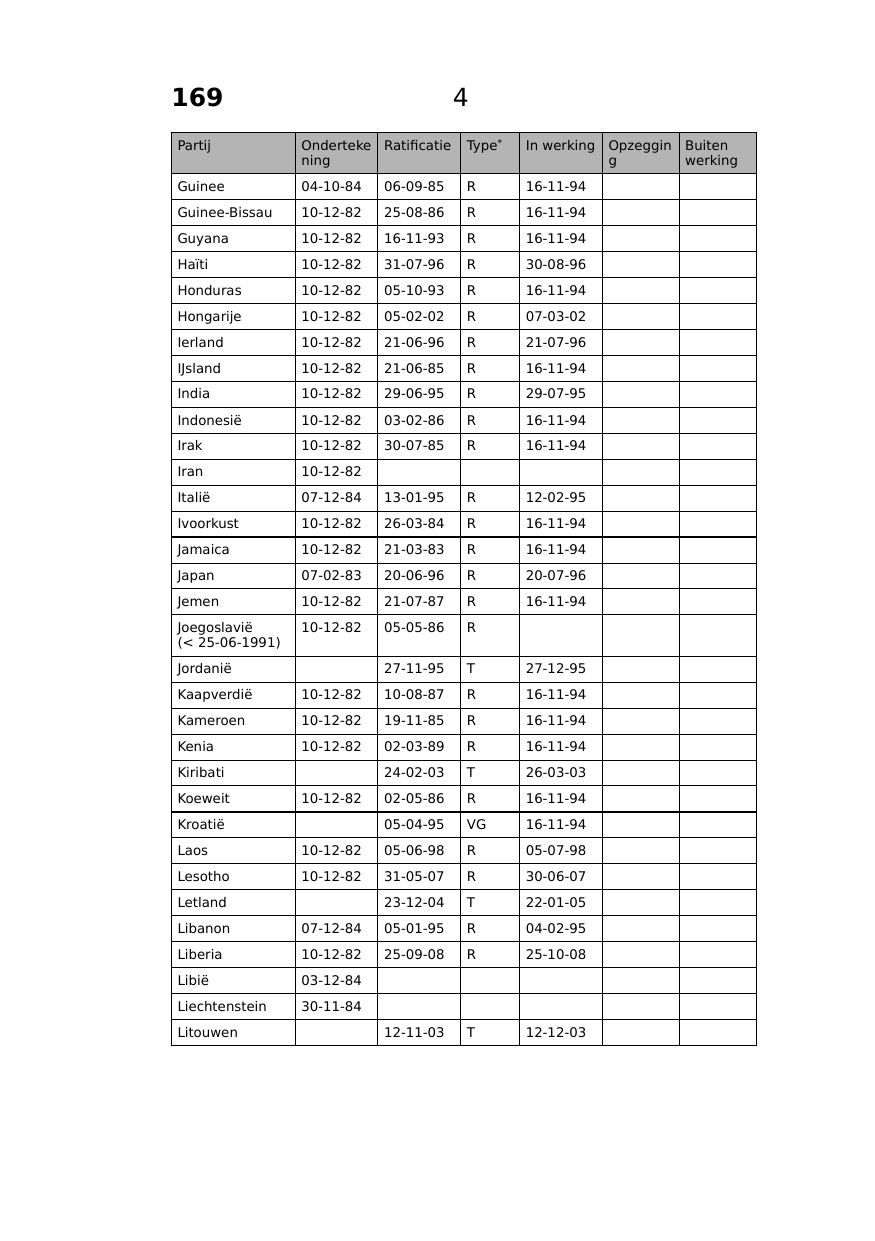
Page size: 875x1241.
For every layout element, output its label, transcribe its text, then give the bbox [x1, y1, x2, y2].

table_cell 21-07-96 [520, 330, 602, 355]
table_cell 26-03-84 [378, 512, 460, 536]
table_cell [603, 304, 679, 329]
table_cell 10-12-82 [296, 434, 377, 459]
table_cell R [461, 916, 519, 941]
table_cell 10-12-82 [296, 226, 377, 251]
table_header Partij [172, 133, 295, 173]
table_cell 07-12-84 [296, 916, 377, 941]
table_cell 05-02-02 [378, 304, 460, 329]
table_header Ratificatie [378, 133, 460, 173]
table_header Ondertekening [296, 133, 377, 173]
table_cell 16-11-94 [520, 174, 602, 199]
table_cell Irak [172, 434, 295, 459]
table_cell Libië [172, 968, 295, 993]
table_cell R [461, 735, 519, 759]
table_cell R [461, 356, 519, 381]
table_cell 10-08-87 [378, 683, 460, 708]
table_cell 10-12-82 [296, 942, 377, 967]
table_cell [378, 460, 460, 484]
table_cell 25-09-08 [378, 942, 460, 967]
table_cell 22-01-05 [520, 890, 602, 915]
table_cell R [461, 486, 519, 511]
table_cell India [172, 382, 295, 407]
table_cell [680, 589, 756, 614]
table_cell [680, 968, 756, 993]
table_cell 30-07-85 [378, 434, 460, 459]
table_cell 12-12-03 [520, 1020, 602, 1045]
table_cell [603, 864, 679, 889]
table_cell [603, 200, 679, 225]
table_cell [680, 564, 756, 588]
table_cell 05-07-98 [520, 838, 602, 863]
table_cell 10-12-82 [296, 589, 377, 614]
table_cell [461, 968, 519, 993]
table_cell R [461, 864, 519, 889]
table_cell 10-12-82 [296, 304, 377, 329]
table_cell R [461, 252, 519, 277]
table_cell Indonesië [172, 408, 295, 433]
table_cell [680, 761, 756, 785]
table_cell 16-11-94 [520, 512, 602, 536]
table_cell [603, 460, 679, 484]
table_cell Liberia [172, 942, 295, 967]
table_cell Hongarije [172, 304, 295, 329]
table_cell [296, 1020, 377, 1045]
table_cell Kaapverdië [172, 683, 295, 708]
table_cell [603, 761, 679, 785]
table_cell [378, 994, 460, 1019]
table_cell [680, 330, 756, 355]
table_cell [680, 226, 756, 251]
table_cell 31-05-07 [378, 864, 460, 889]
table_cell 29-07-95 [520, 382, 602, 407]
table_cell R [461, 615, 519, 656]
table_cell 29-06-95 [378, 382, 460, 407]
table_cell R [461, 564, 519, 588]
table_cell 21-06-85 [378, 356, 460, 381]
table_cell R [461, 226, 519, 251]
table_cell [296, 657, 377, 682]
table_cell [680, 252, 756, 277]
table_cell [603, 683, 679, 708]
table_cell [378, 968, 460, 993]
table_cell [680, 615, 756, 656]
table_cell 31-07-96 [378, 252, 460, 277]
table_cell Kroatië [172, 813, 295, 837]
table_cell R [461, 838, 519, 863]
table_cell 03-02-86 [378, 408, 460, 433]
table_header Type* [461, 133, 519, 173]
table_cell 13-01-95 [378, 486, 460, 511]
table_cell Honduras [172, 278, 295, 303]
table_cell 12-02-95 [520, 486, 602, 511]
table_cell 10-12-82 [296, 615, 377, 656]
table_cell [603, 589, 679, 614]
table_cell 25-08-86 [378, 200, 460, 225]
table_cell 21-06-96 [378, 330, 460, 355]
table_cell [603, 278, 679, 303]
table_cell 21-03-83 [378, 538, 460, 562]
table_cell [603, 174, 679, 199]
table_cell [680, 864, 756, 889]
table_cell 02-05-86 [378, 786, 460, 811]
table_cell R [461, 174, 519, 199]
table_cell 05-04-95 [378, 813, 460, 837]
table_cell Joegoslavië (< 25-06-1991) [172, 615, 295, 656]
table_cell [603, 657, 679, 682]
table_header Buiten werking [680, 133, 756, 173]
table_cell [603, 813, 679, 837]
table_cell [680, 1020, 756, 1045]
table_cell 19-11-85 [378, 709, 460, 733]
table_cell Jamaica [172, 538, 295, 562]
table_cell [461, 994, 519, 1019]
table_cell 05-06-98 [378, 838, 460, 863]
table_cell Ivoorkust [172, 512, 295, 536]
table_cell 04-10-84 [296, 174, 377, 199]
table_cell 10-12-82 [296, 538, 377, 562]
table_cell 10-12-82 [296, 786, 377, 811]
table_cell Koeweit [172, 786, 295, 811]
table_cell 10-12-82 [296, 709, 377, 733]
table_cell 10-12-82 [296, 735, 377, 759]
table_cell [603, 942, 679, 967]
table_cell [680, 735, 756, 759]
table_cell R [461, 538, 519, 562]
table_cell 07-02-83 [296, 564, 377, 588]
table_cell 02-03-89 [378, 735, 460, 759]
table_cell R [461, 408, 519, 433]
table_cell 16-11-94 [520, 538, 602, 562]
table_cell 20-06-96 [378, 564, 460, 588]
table_cell T [461, 761, 519, 785]
table_cell 16-11-94 [520, 200, 602, 225]
table_cell Liechtenstein [172, 994, 295, 1019]
table_header Opzegging [603, 133, 679, 173]
table_cell 27-12-95 [520, 657, 602, 682]
table_cell [603, 968, 679, 993]
table_cell 10-12-82 [296, 408, 377, 433]
table_cell 16-11-93 [378, 226, 460, 251]
table_cell [680, 460, 756, 484]
table_cell R [461, 434, 519, 459]
table_cell R [461, 786, 519, 811]
table_cell [520, 615, 602, 656]
table_cell [680, 683, 756, 708]
table_cell [520, 460, 602, 484]
table_cell T [461, 657, 519, 682]
table_cell R [461, 304, 519, 329]
table_cell [680, 838, 756, 863]
table_cell Guyana [172, 226, 295, 251]
table_cell R [461, 200, 519, 225]
table_cell [603, 330, 679, 355]
table_cell R [461, 683, 519, 708]
table_cell 10-12-82 [296, 864, 377, 889]
table_cell 30-06-07 [520, 864, 602, 889]
table_cell [520, 994, 602, 1019]
table_cell [603, 735, 679, 759]
table_cell [680, 278, 756, 303]
table_cell [296, 890, 377, 915]
table_cell [603, 538, 679, 562]
table_cell 05-05-86 [378, 615, 460, 656]
table_cell [680, 512, 756, 536]
table_cell Litouwen [172, 1020, 295, 1045]
table_cell 16-11-94 [520, 408, 602, 433]
table_cell [603, 838, 679, 863]
table_cell Jemen [172, 589, 295, 614]
table_cell VG [461, 813, 519, 837]
table_cell 16-11-94 [520, 786, 602, 811]
table_cell R [461, 278, 519, 303]
table_cell [680, 486, 756, 511]
table_cell R [461, 589, 519, 614]
table_cell Italië [172, 486, 295, 511]
table_cell Libanon [172, 916, 295, 941]
table_cell [603, 226, 679, 251]
table_cell [603, 512, 679, 536]
table_cell [603, 709, 679, 733]
table_cell [680, 538, 756, 562]
table_cell 16-11-94 [520, 434, 602, 459]
table_cell 07-12-84 [296, 486, 377, 511]
table_cell [680, 174, 756, 199]
table_cell [603, 786, 679, 811]
table_cell Guinee-Bissau [172, 200, 295, 225]
table_cell Guinee [172, 174, 295, 199]
table_cell [680, 916, 756, 941]
table_cell 10-12-82 [296, 512, 377, 536]
table_cell [680, 434, 756, 459]
table_cell 03-12-84 [296, 968, 377, 993]
table_cell Kameroen [172, 709, 295, 733]
table_cell [680, 994, 756, 1019]
table_cell 10-12-82 [296, 683, 377, 708]
table_cell 04-02-95 [520, 916, 602, 941]
table_cell [603, 994, 679, 1019]
table_cell [680, 657, 756, 682]
table_cell 16-11-94 [520, 356, 602, 381]
table_cell [680, 709, 756, 733]
table_cell [461, 460, 519, 484]
table_cell [603, 486, 679, 511]
table_cell 10-12-82 [296, 356, 377, 381]
table_cell [680, 813, 756, 837]
table_cell 16-11-94 [520, 589, 602, 614]
table_cell Kenia [172, 735, 295, 759]
table_cell [603, 1020, 679, 1045]
table_cell IJsland [172, 356, 295, 381]
table_cell [680, 356, 756, 381]
table_cell 16-11-94 [520, 813, 602, 837]
table_cell 16-11-94 [520, 709, 602, 733]
table_cell [603, 356, 679, 381]
table_cell [603, 382, 679, 407]
table_cell [603, 434, 679, 459]
table_cell Haïti [172, 252, 295, 277]
table_cell R [461, 942, 519, 967]
table_cell Laos [172, 838, 295, 863]
table_cell [296, 761, 377, 785]
table_cell 05-01-95 [378, 916, 460, 941]
table_cell Ierland [172, 330, 295, 355]
table_cell Jordanië [172, 657, 295, 682]
table_cell 10-12-82 [296, 382, 377, 407]
table_cell 10-12-82 [296, 200, 377, 225]
table_cell R [461, 512, 519, 536]
table_cell R [461, 382, 519, 407]
table_cell 12-11-03 [378, 1020, 460, 1045]
table_cell [603, 615, 679, 656]
table_cell 16-11-94 [520, 226, 602, 251]
table_cell 24-02-03 [378, 761, 460, 785]
table_cell 05-10-93 [378, 278, 460, 303]
table_cell Kiribati [172, 761, 295, 785]
table_cell 30-08-96 [520, 252, 602, 277]
table_cell 10-12-82 [296, 278, 377, 303]
table_cell 23-12-04 [378, 890, 460, 915]
table_cell Iran [172, 460, 295, 484]
table_cell 20-07-96 [520, 564, 602, 588]
table_cell 16-11-94 [520, 683, 602, 708]
table_cell T [461, 1020, 519, 1045]
table_cell [603, 890, 679, 915]
table_cell T [461, 890, 519, 915]
table_cell 06-09-85 [378, 174, 460, 199]
table_cell 30-11-84 [296, 994, 377, 1019]
table_cell 16-11-94 [520, 735, 602, 759]
table_cell 10-12-82 [296, 252, 377, 277]
table_cell [603, 916, 679, 941]
table_cell R [461, 709, 519, 733]
table_header In werking [520, 133, 602, 173]
table_cell [603, 252, 679, 277]
table_cell 07-03-02 [520, 304, 602, 329]
table_cell [680, 200, 756, 225]
table_cell [680, 890, 756, 915]
table_cell [603, 408, 679, 433]
table_cell Letland [172, 890, 295, 915]
table_cell [680, 304, 756, 329]
table_cell 25-10-08 [520, 942, 602, 967]
table_cell [680, 408, 756, 433]
table_cell [680, 382, 756, 407]
table_cell Japan [172, 564, 295, 588]
table_cell [680, 786, 756, 811]
table_cell 10-12-82 [296, 330, 377, 355]
table_cell [680, 942, 756, 967]
table_cell [603, 564, 679, 588]
table_cell 27-11-95 [378, 657, 460, 682]
table_cell [296, 813, 377, 837]
table_cell [520, 968, 602, 993]
table_cell 21-07-87 [378, 589, 460, 614]
table_cell 16-11-94 [520, 278, 602, 303]
table_cell 10-12-82 [296, 838, 377, 863]
table_cell 10-12-82 [296, 460, 377, 484]
table_cell 26-03-03 [520, 761, 602, 785]
table_cell R [461, 330, 519, 355]
table_cell Lesotho [172, 864, 295, 889]
